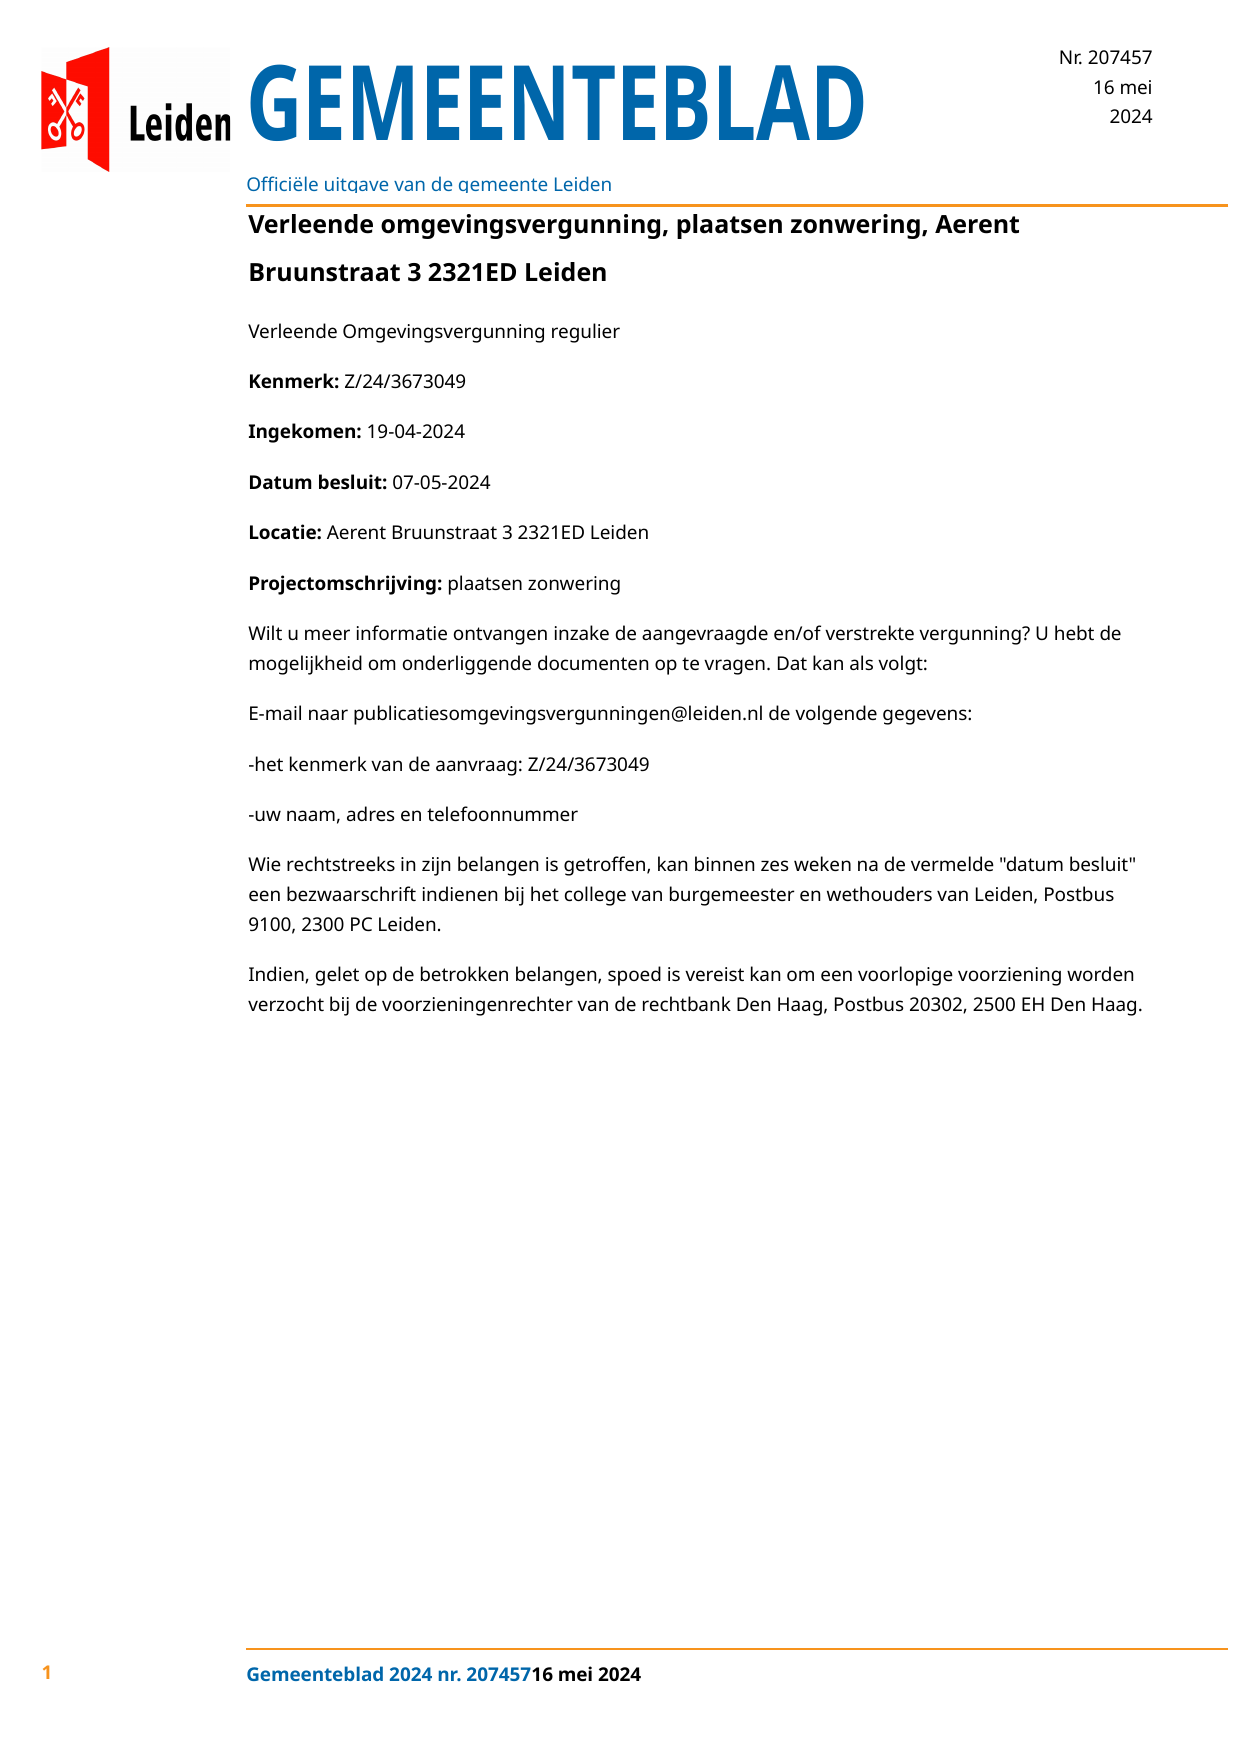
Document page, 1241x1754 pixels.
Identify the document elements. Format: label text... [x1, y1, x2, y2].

text Datum besluit: 07-05-2024 [248, 469, 1152, 495]
text E-mail naar publicatiesomgevingsvergunningen@leiden.nl de volgende gegevens: [248, 700, 1152, 726]
text Verleende Omgevingsvergunning regulier [248, 318, 1152, 344]
text Wie rechtstreeks in zijn belangen is getroffen, kan binnen zes weken na de vermelde "datum besluit" een bezwaarschrift indienen bij het college van burgemeester en wethouders van Leiden, Postbus 9100, 2300 PC Leiden. [248, 852, 1152, 937]
text Locatie: Aerent Bruunstraat 3 2321ED Leiden [248, 519, 1152, 545]
text Indien, gelet op de betrokken belangen, spoed is vereist kan om een voorlopige voorziening worden verzocht bij de voorzieningenrechter van de rechtbank Den Haag, Postbus 20302, 2500 EH Den Haag. [248, 961, 1152, 1017]
text Verleende omgevingsvergunning, plaatsen zonwering, Aerent Bruunstraat 3 2321ED Leiden [248, 207, 1152, 288]
text Projectomschrijving: plaatsen zonwering [248, 570, 1152, 596]
text -uw naam, adres en telefoonnummer [248, 801, 1152, 827]
text Kenmerk: Z/24/3673049 [248, 368, 1152, 394]
text -het kenmerk van de aanvraag: Z/24/3673049 [248, 751, 1152, 777]
text Ingekomen: 19-04-2024 [248, 419, 1152, 444]
text Wilt u meer informatie ontvangen inzake de aangevraagde en/of verstrekte vergunning? U hebt de mogelijkheid om onderliggende documenten op te vragen. Dat kan als volgt: [248, 620, 1152, 676]
picture [41, 47, 231, 172]
